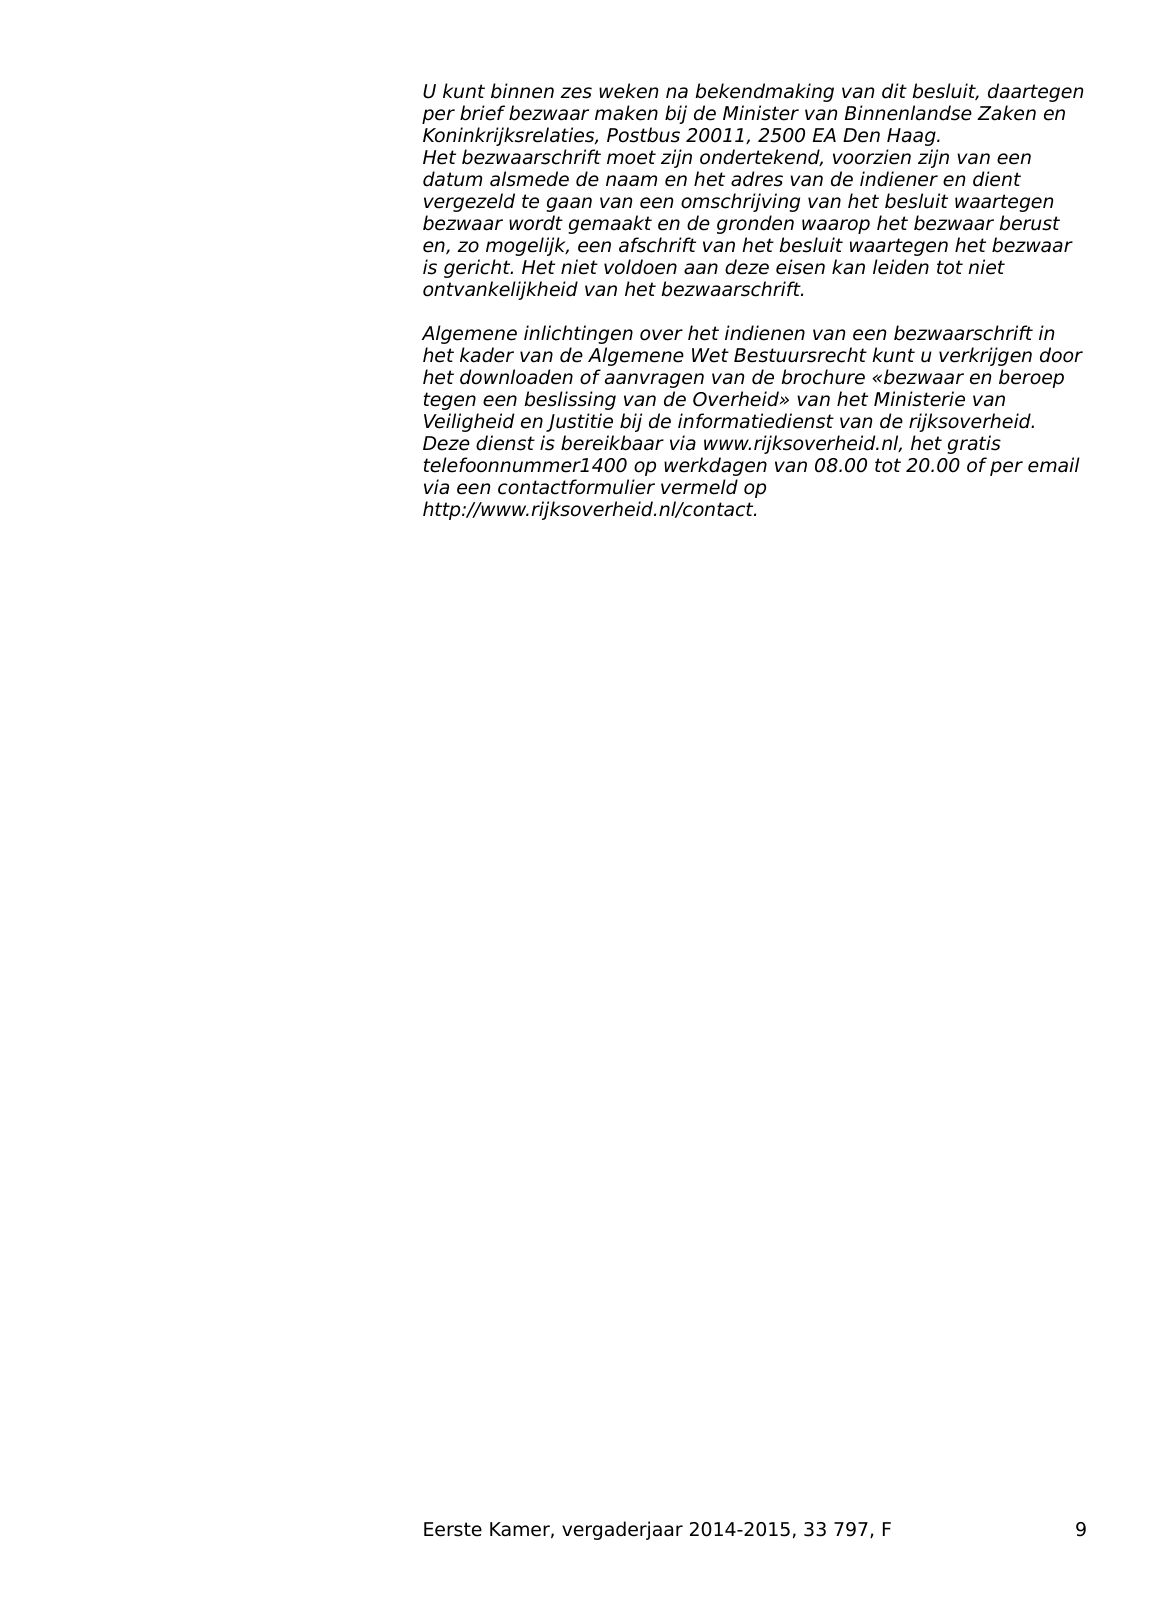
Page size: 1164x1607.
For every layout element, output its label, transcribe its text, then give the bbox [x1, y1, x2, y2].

text Het bezwaarschrift moet zijn ondertekend, voorzien zijn van een datum alsmede de naam en het adres van de indiener en dient vergezeld te gaan van een omschrijving van het besluit waartegen bezwaar wordt gemaakt en de gronden waarop het bezwaar berust en, zo mogelijk, een afschrift van het besluit waartegen het bezwaar is gericht. Het niet voldoen aan deze eisen kan leiden tot niet ontvankelijkheid van het bezwaarschrift. [422, 147, 1087, 301]
text U kunt binnen zes weken na bekendmaking van dit besluit, daartegen per brief bezwaar maken bij de Minister van Binnenlandse Zaken en Koninkrijksrelaties, Postbus 20011, 2500 EA Den Haag. [422, 81, 1087, 147]
text Algemene inlichtingen over het indienen van een bezwaarschrift in het kader van de Algemene Wet Bestuursrecht kunt u verkrijgen door het downloaden of aanvragen van de brochure «bezwaar en beroep tegen een beslissing van de Overheid» van het Ministerie van Veiligheid en Justitie bij de informatiedienst van de rijksoverheid. Deze dienst is bereikbaar via www.rijksoverheid.nl, het gratis telefoonnummer1400 op werkdagen van 08.00 tot 20.00 of per email via een contactformulier vermeld op http://www.rijksoverheid.nl/contact. [422, 323, 1087, 521]
